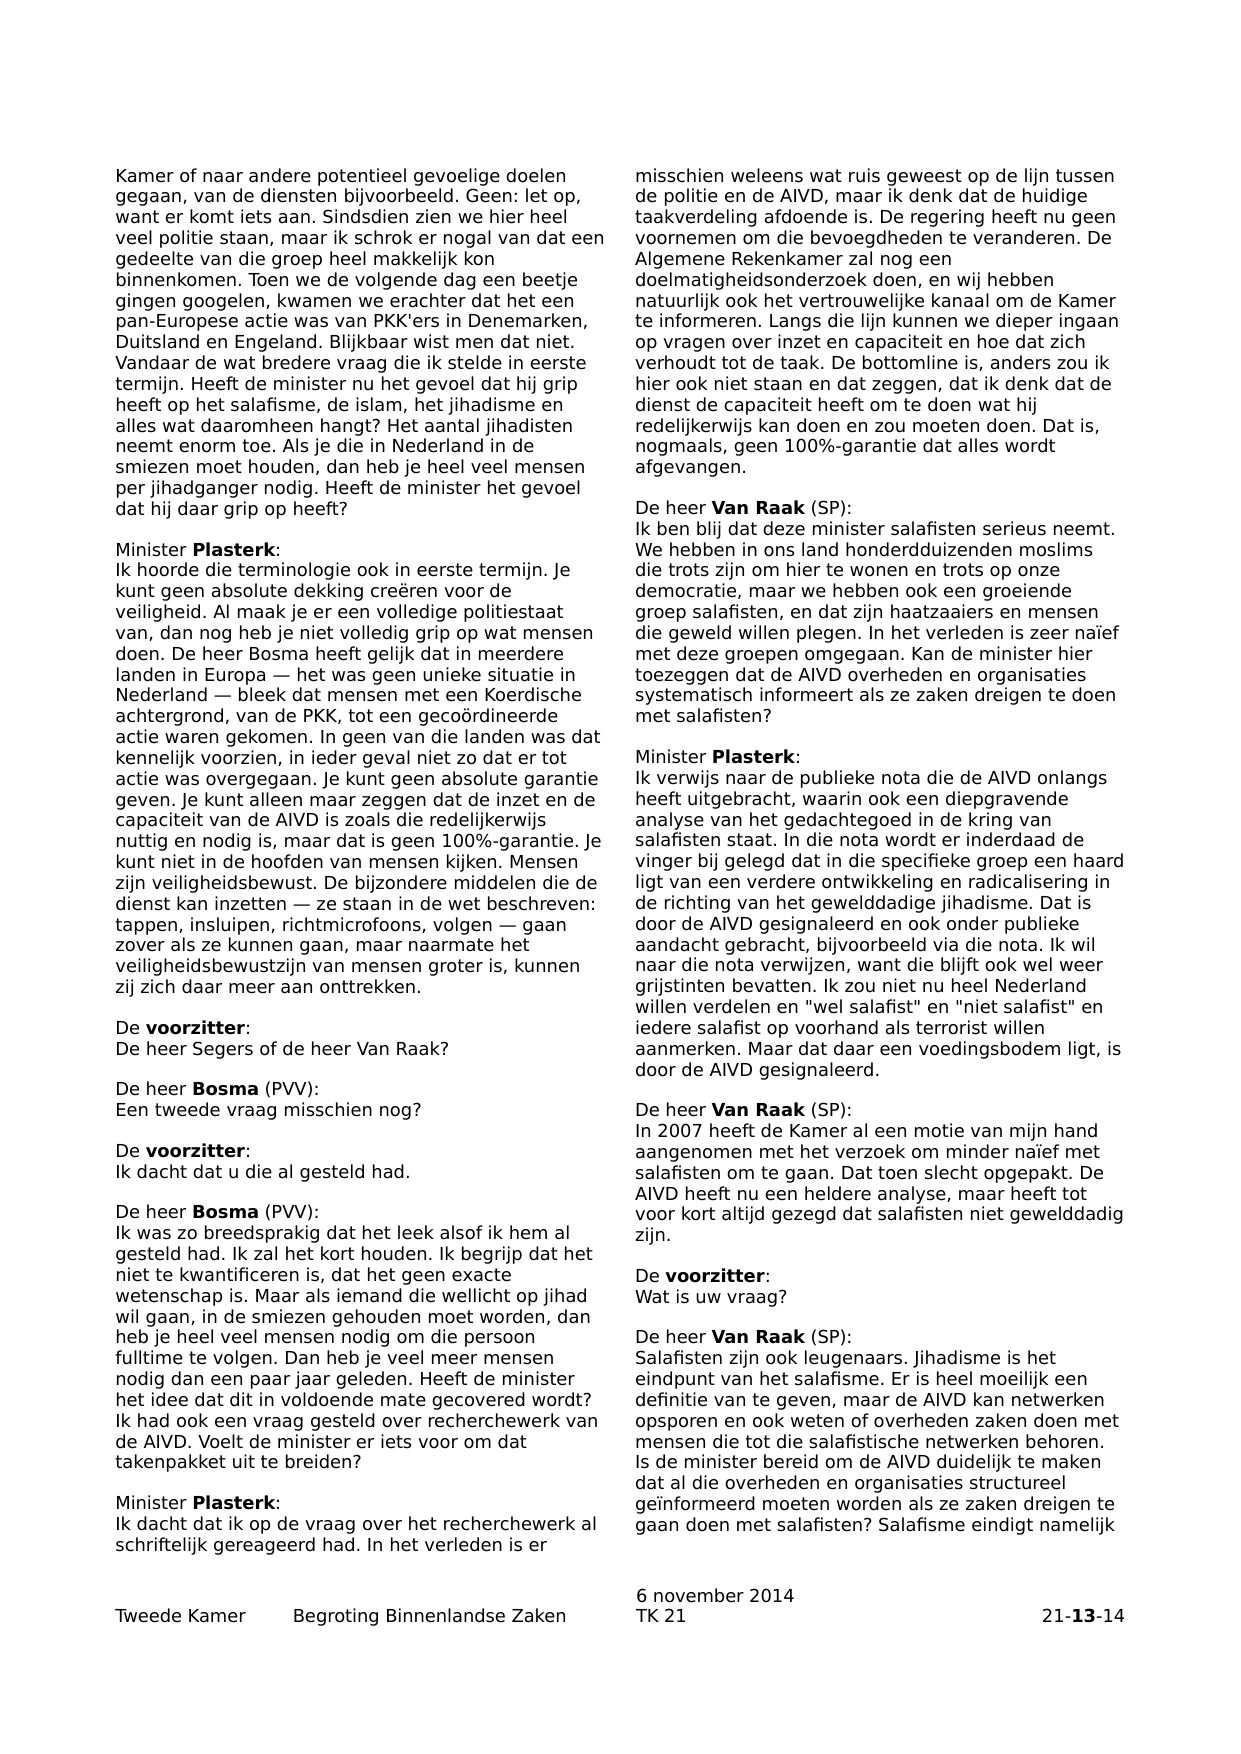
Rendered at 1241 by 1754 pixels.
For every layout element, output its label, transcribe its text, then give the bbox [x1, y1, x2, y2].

text De heer Bosma (PVV): [115, 1202, 605, 1223]
text Minister Plasterk: [635, 747, 1125, 768]
text misschien weleens wat ruis geweest op de lijn tussen de politie en de AIVD, maar ik denk dat de huidige taakverdeling afdoende is. De regering heeft nu geen voornemen om die bevoegdheden te veranderen. De Algemene Rekenkamer zal nog een doelmatigheidsonderzoek doen, en wij hebben natuurlijk ook het vertrouwelijke kanaal om de Kamer te informeren. Langs die lijn kunnen we dieper ingaan op vragen over inzet en capaciteit en hoe dat zich verhoudt tot de taak. De bottomline is, anders zou ik hier ook niet staan en dat zeggen, dat ik denk dat de dienst de capaciteit heeft om te doen wat hij redelijkerwijs kan doen en zou moeten doen. Dat is, nogmaals, geen 100%-garantie dat alles wordt afgevangen. [635, 165, 1125, 478]
text De heer Segers of de heer Van Raak? [115, 1038, 605, 1059]
text De heer Van Raak (SP): [635, 1327, 1125, 1348]
text Ik hoorde die terminologie ook in eerste termijn. Je kunt geen absolute dekking creëren voor de veiligheid. Al maak je er een volledige politiestaat van, dan nog heb je niet volledig grip op wat mensen doen. De heer Bosma heeft gelijk dat in meerdere landen in Europa — het was geen unieke situatie in Nederland — bleek dat mensen met een Koerdische achtergrond, van de PKK, tot een gecoördineerde actie waren gekomen. In geen van die landen was dat kennelijk voorzien, in ieder geval niet zo dat er tot actie was overgegaan. Je kunt geen absolute garantie geven. Je kunt alleen maar zeggen dat de inzet en de capaciteit van de AIVD is zoals die redelijkerwijs nuttig en nodig is, maar dat is geen 100%-garantie. Je kunt niet in de hoofden van mensen kijken. Mensen zijn veiligheidsbewust. De bijzondere middelen die de dienst kan inzetten — ze staan in de wet beschreven: tappen, insluipen, richtmicrofoons, volgen — gaan zover als ze kunnen gaan, maar naarmate het veiligheidsbewustzijn van mensen groter is, kunnen zij zich daar meer aan onttrekken. [115, 560, 605, 998]
text Kamer of naar andere potentieel gevoelige doelen gegaan, van de diensten bijvoorbeeld. Geen: let op, want er komt iets aan. Sindsdien zien we hier heel veel politie staan, maar ik schrok er nogal van dat een gedeelte van die groep heel makkelijk kon binnenkomen. Toen we de volgende dag een beetje gingen googelen, kwamen we erachter dat het een pan-Europese actie was van PKK'ers in Denemarken, Duitsland en Engeland. Blijkbaar wist men dat niet. Vandaar de wat bredere vraag die ik stelde in eerste termijn. Heeft de minister nu het gevoel dat hij grip heeft op het salafisme, de islam, het jihadisme en alles wat daaromheen hangt? Het aantal jihadisten neemt enorm toe. Als je die in Nederland in de smiezen moet houden, dan heb je heel veel mensen per jihadganger nodig. Heeft de minister het gevoel dat hij daar grip op heeft? [115, 165, 605, 519]
text In 2007 heeft de Kamer al een motie van mijn hand aangenomen met het verzoek om minder naïef met salafisten om te gaan. Dat toen slecht opgepakt. De AIVD heeft nu een heldere analyse, maar heeft tot voor kort altijd gezegd dat salafisten niet gewelddadig zijn. [635, 1121, 1125, 1246]
text Minister Plasterk: [115, 539, 605, 560]
text Ik was zo breedsprakig dat het leek alsof ik hem al gesteld had. Ik zal het kort houden. Ik begrijp dat het niet te kwantificeren is, dat het geen exacte wetenschap is. Maar als iemand die wellicht op jihad wil gaan, in de smiezen gehouden moet worden, dan heb je heel veel mensen nodig om die persoon fulltime te volgen. Dan heb je veel meer mensen nodig dan een paar jaar geleden. Heeft de minister het idee dat dit in voldoende mate gecovered wordt? Ik had ook een vraag gesteld over recherchewerk van de AIVD. Voelt de minister er iets voor om dat takenpakket uit te breiden? [115, 1223, 605, 1473]
text De voorzitter: [635, 1266, 1125, 1287]
text De voorzitter: [115, 1018, 605, 1038]
text De voorzitter: [115, 1141, 605, 1162]
text Ik verwijs naar de publieke nota die de AIVD onlangs heeft uitgebracht, waarin ook een diepgravende analyse van het gedachtegoed in de kring van salafisten staat. In die nota wordt er inderdaad de vinger bij gelegd dat in die specifieke groep een haard ligt van een verdere ontwikkeling en radicalisering in de richting van het gewelddadige jihadisme. Dat is door de AIVD gesignaleerd en ook onder publieke aandacht gebracht, bijvoorbeeld via die nota. Ik wil naar die nota verwijzen, want die blijft ook wel weer grijstinten bevatten. Ik zou niet nu heel Nederland willen verdelen en "wel salafist" en "niet salafist" en iedere salafist op voorhand als terrorist willen aanmerken. Maar dat daar een voedingsbodem ligt, is door de AIVD gesignaleerd. [635, 768, 1125, 1080]
text De heer Bosma (PVV): [115, 1079, 605, 1100]
text Ik dacht dat u die al gesteld had. [115, 1162, 605, 1182]
text Een tweede vraag misschien nog? [115, 1100, 605, 1121]
text Ik dacht dat ik op de vraag over het recherchewerk al schriftelijk gereageerd had. In het verleden is er [115, 1514, 605, 1556]
text Salafisten zijn ook leugenaars. Jihadisme is het eindpunt van het salafisme. Er is heel moeilijk een definitie van te geven, maar de AIVD kan netwerken opsporen en ook weten of overheden zaken doen met mensen die tot die salafistische netwerken behoren. Is de minister bereid om de AIVD duidelijk te maken dat al die overheden en organisaties structureel geïnformeerd moeten worden als ze zaken dreigen te gaan doen met salafisten? Salafisme eindigt namelijk [635, 1348, 1125, 1536]
text Minister Plasterk: [115, 1493, 605, 1514]
text De heer Van Raak (SP): [635, 498, 1125, 518]
text De heer Van Raak (SP): [635, 1100, 1125, 1121]
text Ik ben blij dat deze minister salafisten serieus neemt. We hebben in ons land honderdduizenden moslims die trots zijn om hier te wonen en trots op onze democratie, maar we hebben ook een groeiende groep salafisten, en dat zijn haatzaaiers en mensen die geweld willen plegen. In het verleden is zeer naïef met deze groepen omgegaan. Kan de minister hier toezeggen dat de AIVD overheden en organisaties systematisch informeert als ze zaken dreigen te doen met salafisten? [635, 518, 1125, 727]
text Wat is uw vraag? [635, 1287, 1125, 1307]
